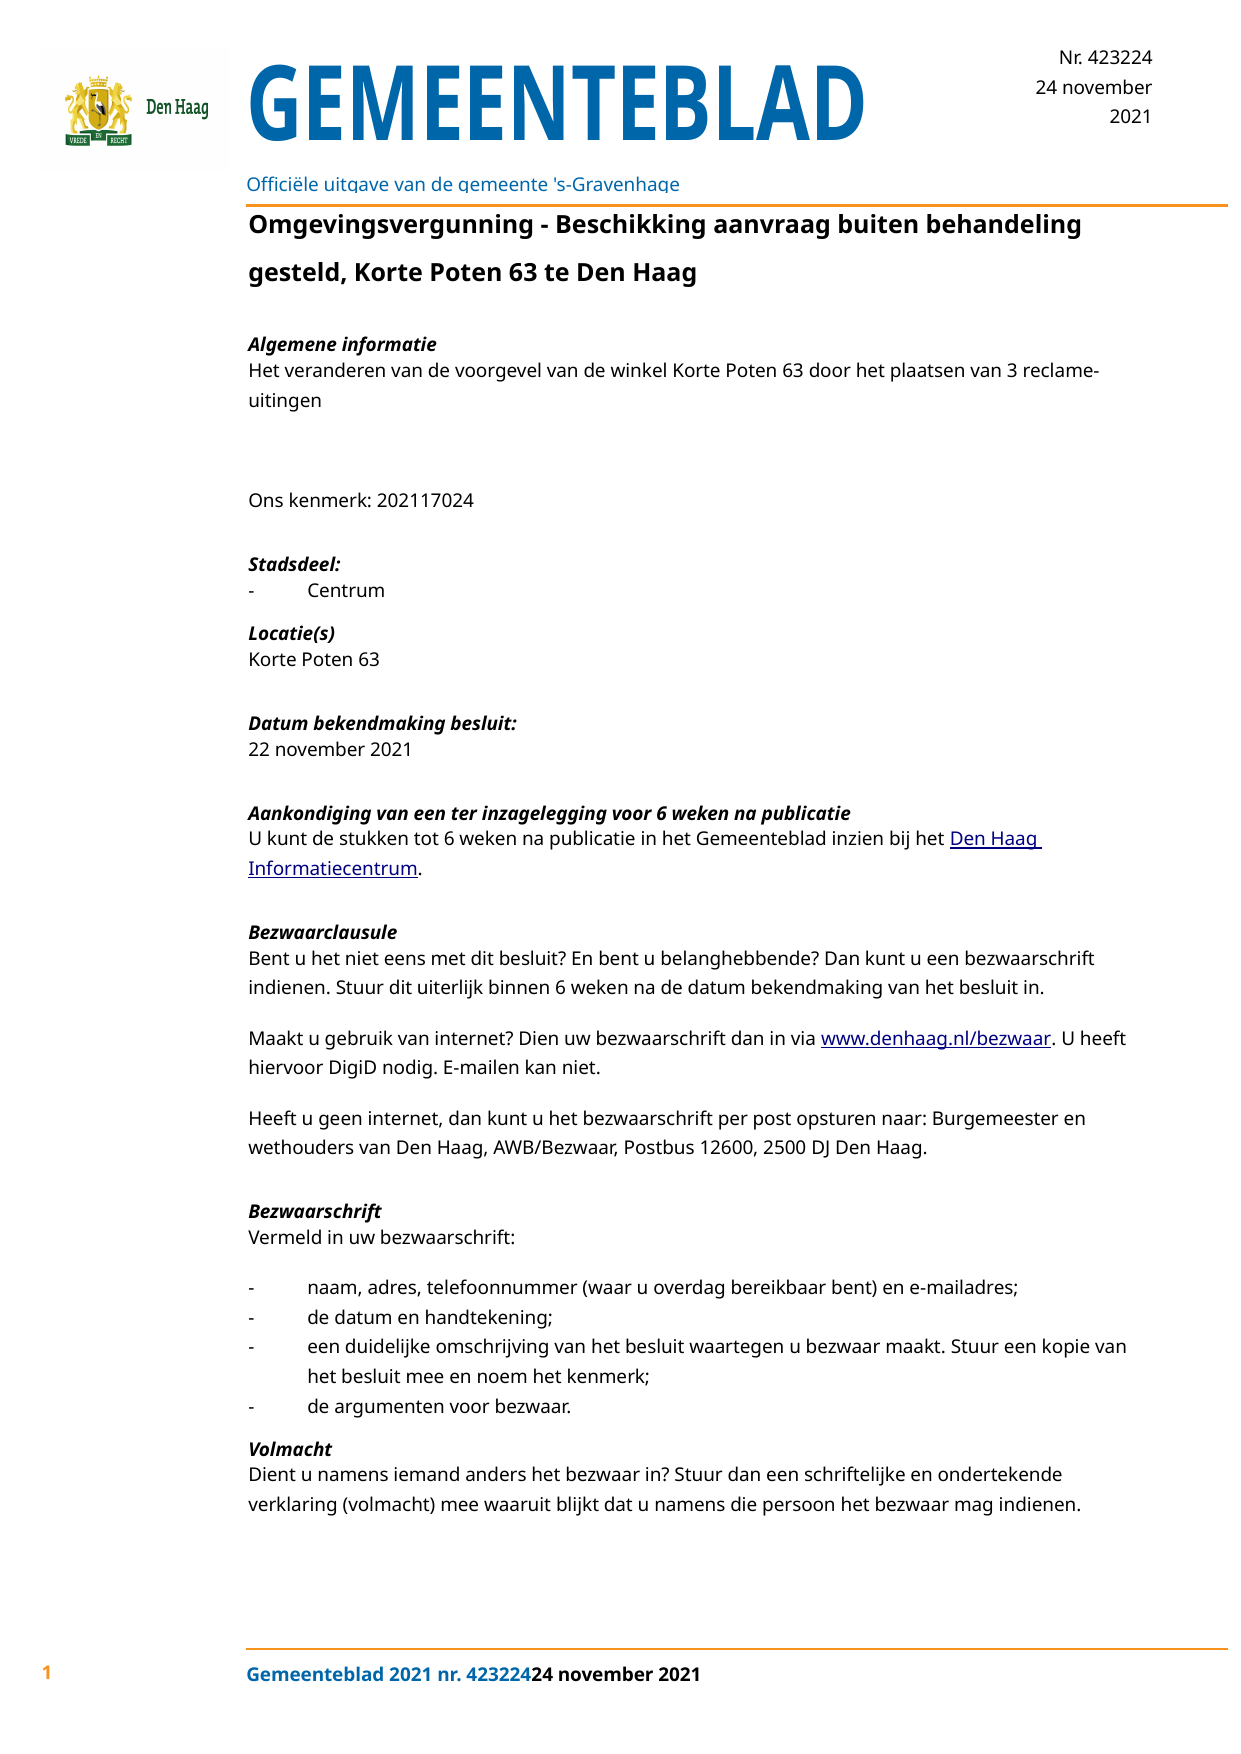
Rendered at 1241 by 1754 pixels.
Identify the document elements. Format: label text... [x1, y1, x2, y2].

text Omgevingsvergunning - Beschikking aanvraag buiten behandeling gesteld, Korte Poten 63 te Den Haag [248, 207, 1152, 288]
picture [41, 47, 231, 172]
text Algemene informatie [248, 331, 1152, 357]
text Vermeld in uw bezwaarschrift: [248, 1224, 1152, 1250]
text Ons kenmerk: 202117024 [248, 488, 1152, 513]
text Bezwaarclausule [248, 919, 1152, 945]
text Heeft u geen internet, dan kunt u het bezwaarschrift per post opsturen naar: Burgemeester en wethouders van Den Haag, AWB/Bezwaar, Postbus 12600, 2500 DJ Den Haag. [248, 1105, 1152, 1160]
list naam, adres, telefoonnummer (waar u overdag bereikbaar bent) en e-mailadres; [248, 1274, 1152, 1300]
list een duidelijke omschrijving van het besluit waartegen u bezwaar maakt. Stuur een kopie van het besluit mee en noem het kenmerk; [248, 1334, 1152, 1389]
text Aankondiging van een ter inzagelegging voor 6 weken na publicatie [248, 800, 1152, 826]
text Het veranderen van de voorgevel van de winkel Korte Poten 63 door het plaatsen van 3 reclame-uitingen [248, 357, 1152, 412]
text Maakt u gebruik van internet? Dien uw bezwaarschrift dan in via www.denhaag.nl/bezwaar. U heeft hiervoor DigiD nodig. E-mailen kan niet. [248, 1025, 1152, 1080]
text Bezwaarschrift [248, 1198, 1152, 1224]
text 22 november 2021 [248, 736, 1152, 762]
list de datum en handtekening; [248, 1304, 1152, 1330]
text U kunt de stukken tot 6 weken na publicatie in het Gemeenteblad inzien bij het Den Haag Informatiecentrum. [248, 826, 1152, 881]
text Datum bekendmaking besluit: [248, 710, 1152, 736]
text Dient u namens iemand anders het bezwaar in? Stuur dan een schriftelijke en ondertekende verklaring (volmacht) mee waaruit blijkt dat u namens die persoon het bezwaar mag indienen. [248, 1462, 1152, 1517]
text Locatie(s) [248, 620, 1152, 646]
text Stadsdeel: [248, 552, 1152, 577]
list Centrum [248, 577, 1152, 603]
list de argumenten voor bezwaar. [248, 1393, 1152, 1418]
text Korte Poten 63 [248, 646, 1152, 672]
text Bent u het niet eens met dit besluit? En bent u belanghebbende? Dan kunt u een bezwaarschrift indienen. Stuur dit uiterlijk binnen 6 weken na de datum bekendmaking van het besluit in. [248, 945, 1152, 1000]
text Volmacht [248, 1436, 1152, 1462]
